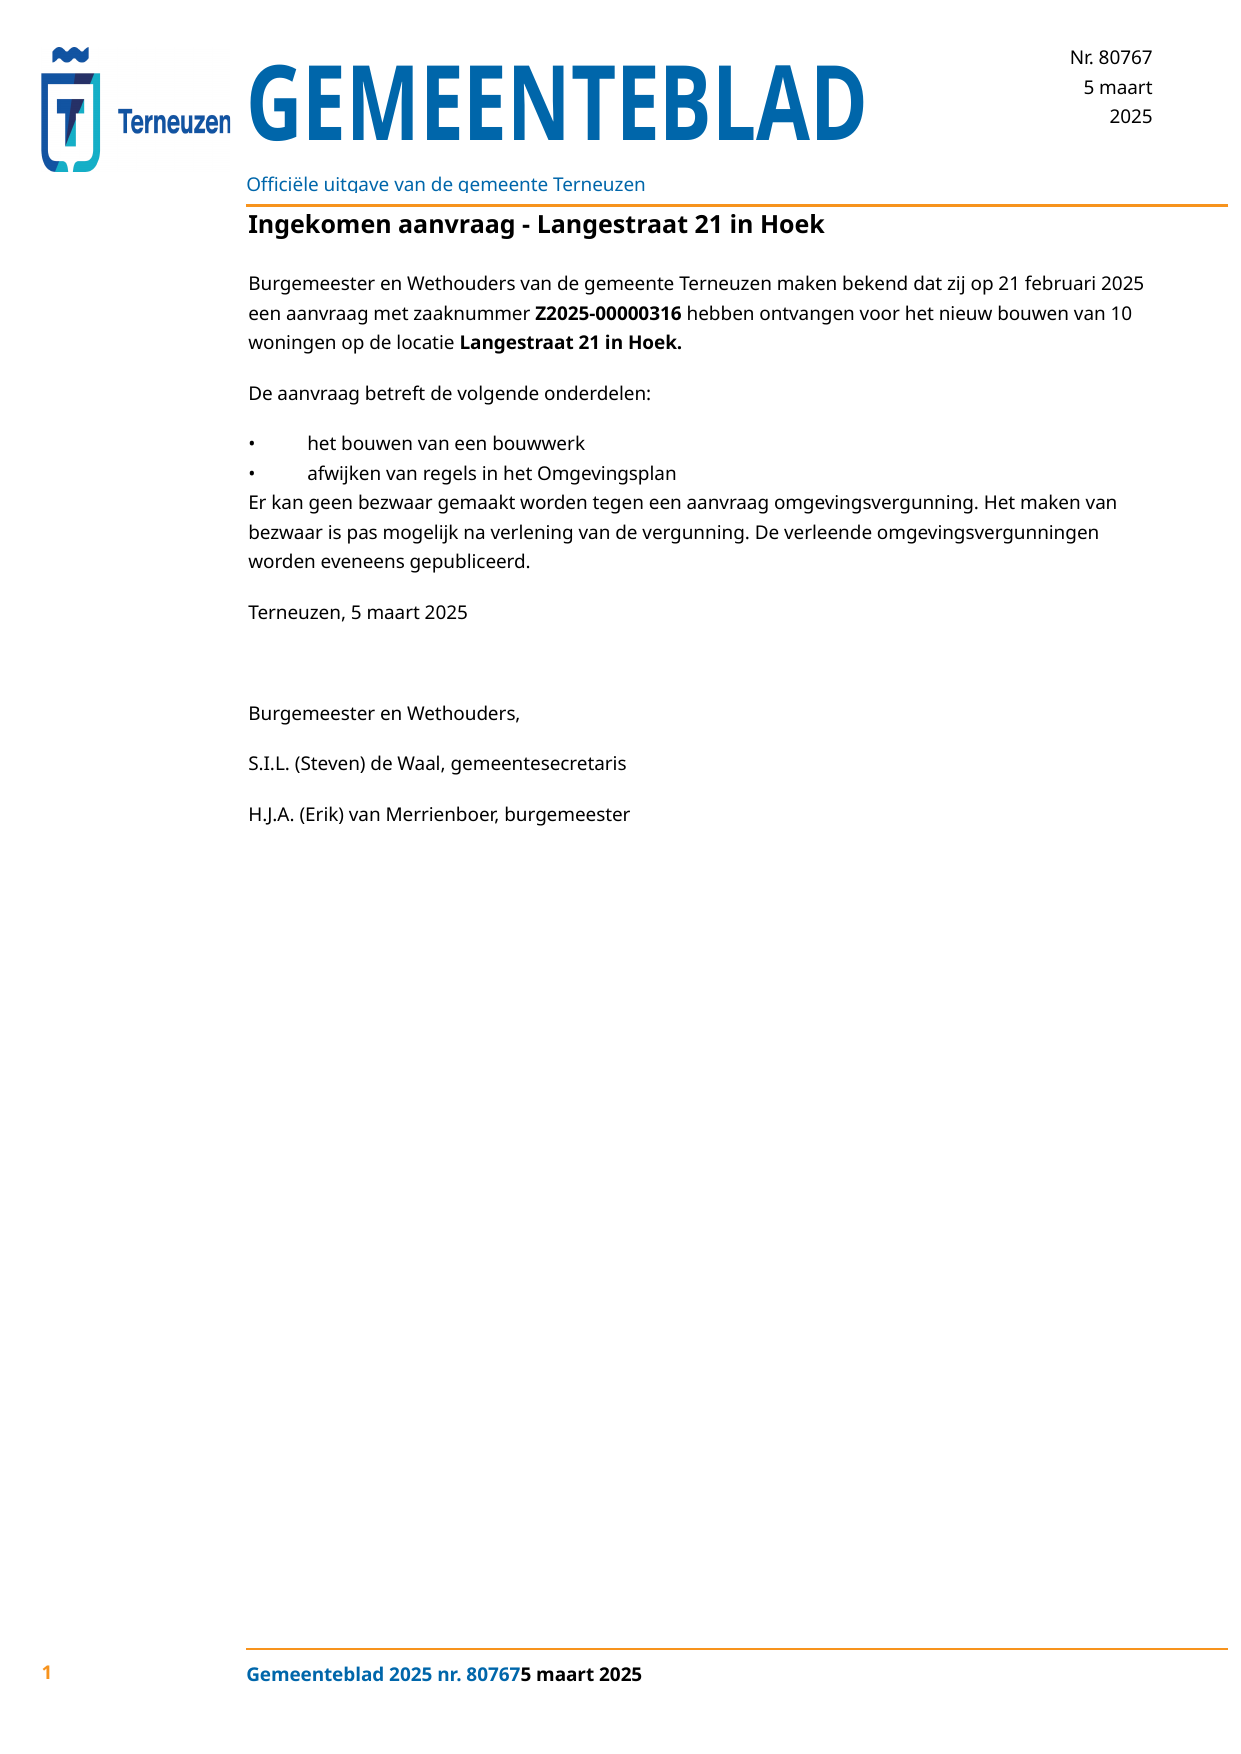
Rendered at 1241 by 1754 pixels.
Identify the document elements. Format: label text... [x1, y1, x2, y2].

text Ingekomen aanvraag - Langestraat 21 in Hoek [248, 207, 1152, 241]
text S.I.L. (Steven) de Waal, gemeentesecretaris [248, 750, 1152, 776]
text Terneuzen, 5 maart 2025 [248, 599, 1152, 625]
text Er kan geen bezwaar gemaakt worden tegen een aanvraag omgevingsvergunning. Het maken van bezwaar is pas mogelijk na verlening van de vergunning. De verleende omgevingsvergunningen worden eveneens gepubliceerd. [248, 489, 1152, 574]
text De aanvraag betreft de volgende onderdelen: [248, 380, 1152, 406]
picture [41, 47, 231, 172]
list het bouwen van een bouwwerk [248, 430, 1152, 456]
list afwijken van regels in het Omgevingsplan [248, 460, 1152, 486]
text Burgemeester en Wethouders van de gemeente Terneuzen maken bekend dat zij op 21 februari 2025 een aanvraag met zaaknummer Z2025-00000316 hebben ontvangen voor het nieuw bouwen van 10 woningen op de locatie Langestraat 21 in Hoek. [248, 270, 1152, 355]
text Burgemeester en Wethouders, [248, 700, 1152, 726]
text H.J.A. (Erik) van Merrienboer, burgemeester [248, 801, 1152, 826]
